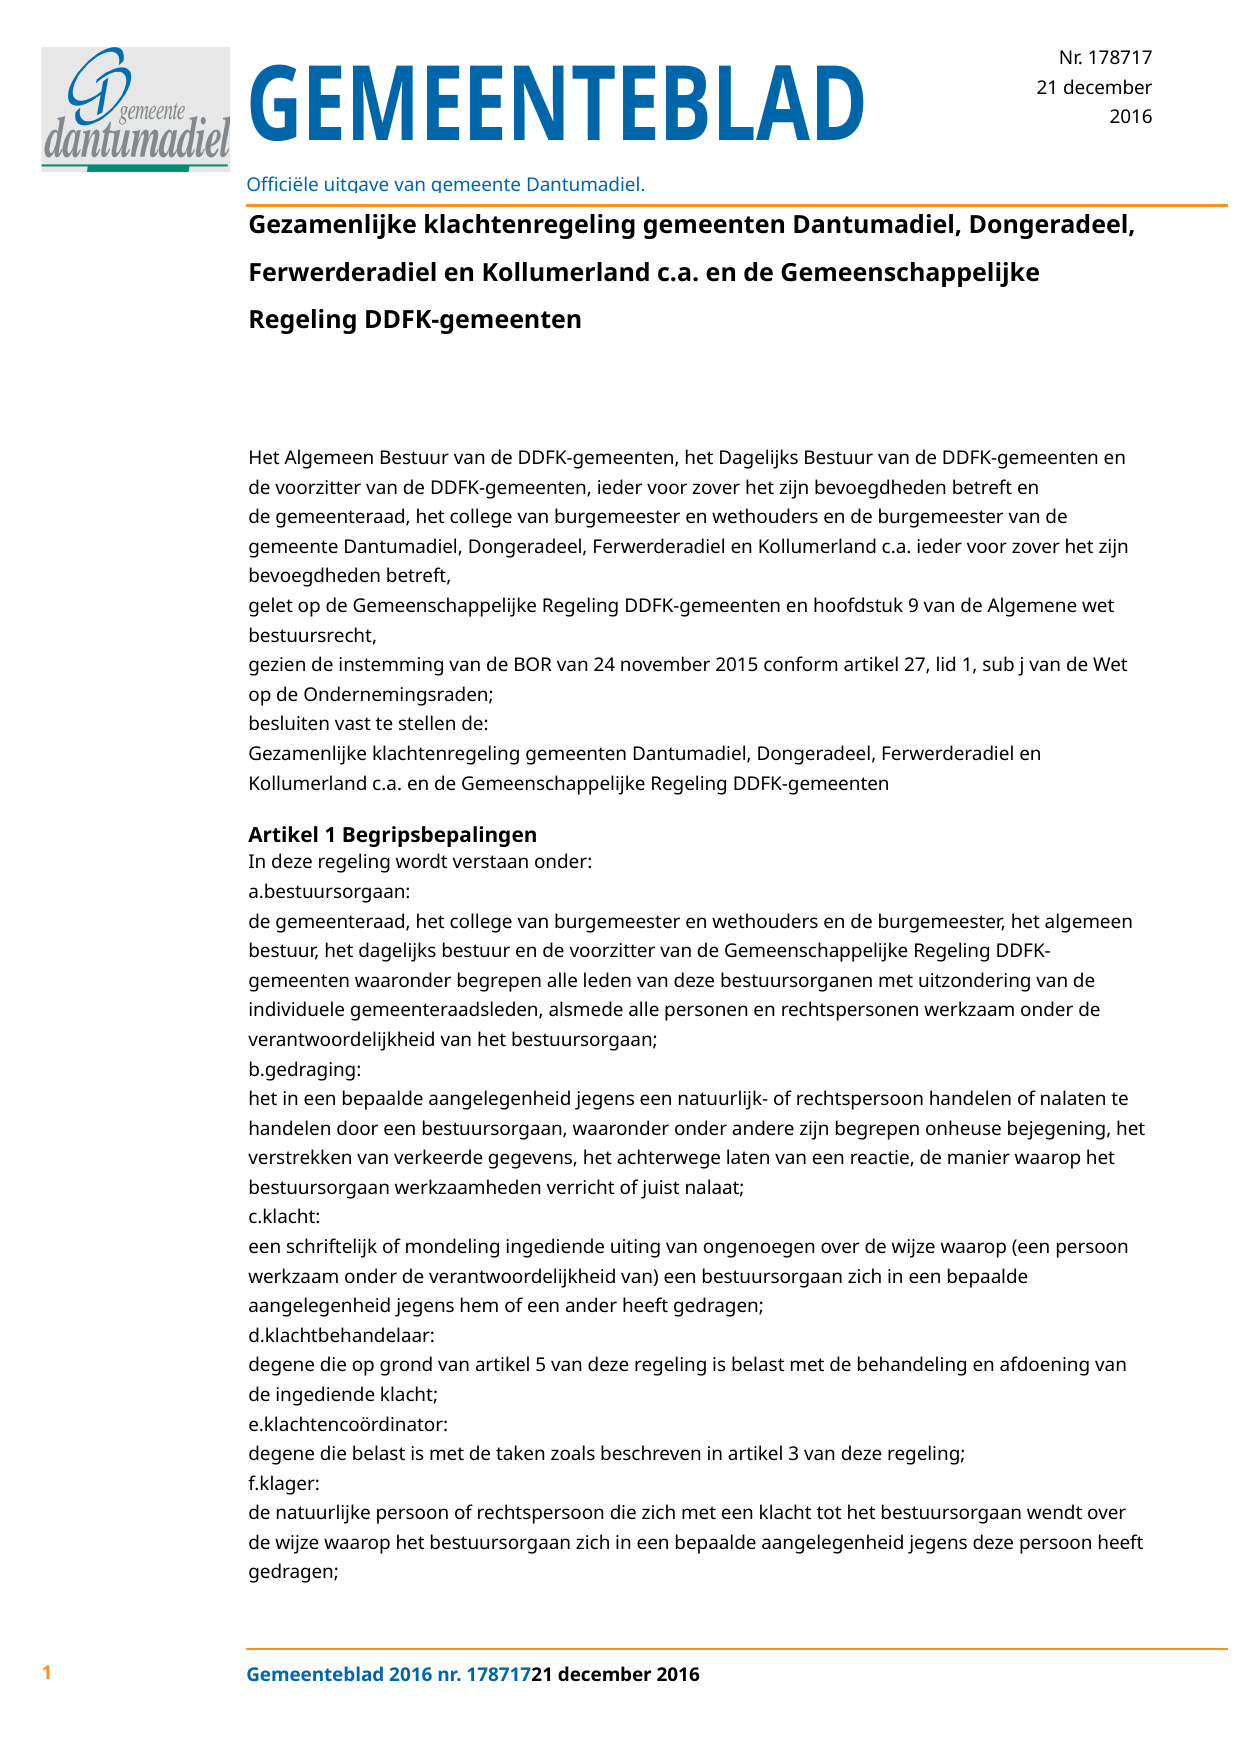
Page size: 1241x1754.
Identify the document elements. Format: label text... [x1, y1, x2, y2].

text e.klachtencoördinator: [248, 1411, 1152, 1436]
text Gezamenlijke klachtenregeling gemeenten Dantumadiel, Dongeradeel, Ferwerderadiel en Kollumerland c.a. en de Gemeenschappelijke Regeling DDFK-gemeenten [248, 740, 1152, 796]
text de gemeenteraad, het college van burgemeester en wethouders en de burgemeester, het algemeen bestuur, het dagelijks bestuur en de voorzitter van de Gemeenschappelijke Regeling DDFK-gemeenten waaronder begrepen alle leden van deze bestuursorganen met uitzondering van de individuele gemeenteraadsleden, alsmede alle personen en rechtspersonen werkzaam onder de verantwoordelijkheid van het bestuursorgaan; [248, 908, 1152, 1052]
text degene die belast is met de taken zoals beschreven in artikel 3 van deze regeling; [248, 1440, 1152, 1466]
text gelet op de Gemeenschappelijke Regeling DDFK-gemeenten en hoofdstuk 9 van de Algemene wet bestuursrecht, [248, 592, 1152, 648]
text een schriftelijk of mondeling ingediende uiting van ongenoegen over de wijze waarop (een persoon werkzaam onder de verantwoordelijkheid van) een bestuursorgaan zich in een bepaalde aangelegenheid jegens hem of een ander heeft gedragen; [248, 1233, 1152, 1318]
text Artikel 1 Begripsbepalingen [248, 820, 1152, 849]
text de gemeenteraad, het college van burgemeester en wethouders en de burgemeester van de gemeente Dantumadiel, Dongeradeel, Ferwerderadiel en Kollumerland c.a. ieder voor zover het zijn bevoegdheden betreft, [248, 503, 1152, 588]
text besluiten vast te stellen de: [248, 711, 1152, 736]
text f.klager: [248, 1470, 1152, 1496]
text In deze regeling wordt verstaan onder: [248, 849, 1152, 874]
text gezien de instemming van de BOR van 24 november 2015 conform artikel 27, lid 1, sub j van de Wet op de Ondernemingsraden; [248, 651, 1152, 707]
text c.klacht: [248, 1204, 1152, 1229]
text het in een bepaalde aangelegenheid jegens een natuurlijk- of rechtspersoon handelen of nalaten te handelen door een bestuursorgaan, waaronder onder andere zijn begrepen onheuse bejegening, het verstrekken van verkeerde gegevens, het achterwege laten van een reactie, de manier waarop het bestuursorgaan werkzaamheden verricht of juist nalaat; [248, 1085, 1152, 1200]
text b.gedraging: [248, 1056, 1152, 1081]
text d.klachtbehandelaar: [248, 1322, 1152, 1348]
text Gezamenlijke klachtenregeling gemeenten Dantumadiel, Dongeradeel, Ferwerderadiel en Kollumerland c.a. en de Gemeenschappelijke Regeling DDFK-gemeenten [248, 207, 1152, 336]
text Het Algemeen Bestuur van de DDFK-gemeenten, het Dagelijks Bestuur van de DDFK-gemeenten en de voorzitter van de DDFK-gemeenten, ieder voor zover het zijn bevoegdheden betreft en [248, 444, 1152, 500]
text a.bestuursorgaan: [248, 878, 1152, 904]
text de natuurlijke persoon of rechtspersoon die zich met een klacht tot het bestuursorgaan wendt over de wijze waarop het bestuursorgaan zich in een bepaalde aangelegenheid jegens deze persoon heeft gedragen; [248, 1499, 1152, 1584]
text degene die op grond van artikel 5 van deze regeling is belast met de behandeling en afdoening van de ingediende klacht; [248, 1352, 1152, 1407]
picture [41, 47, 231, 172]
